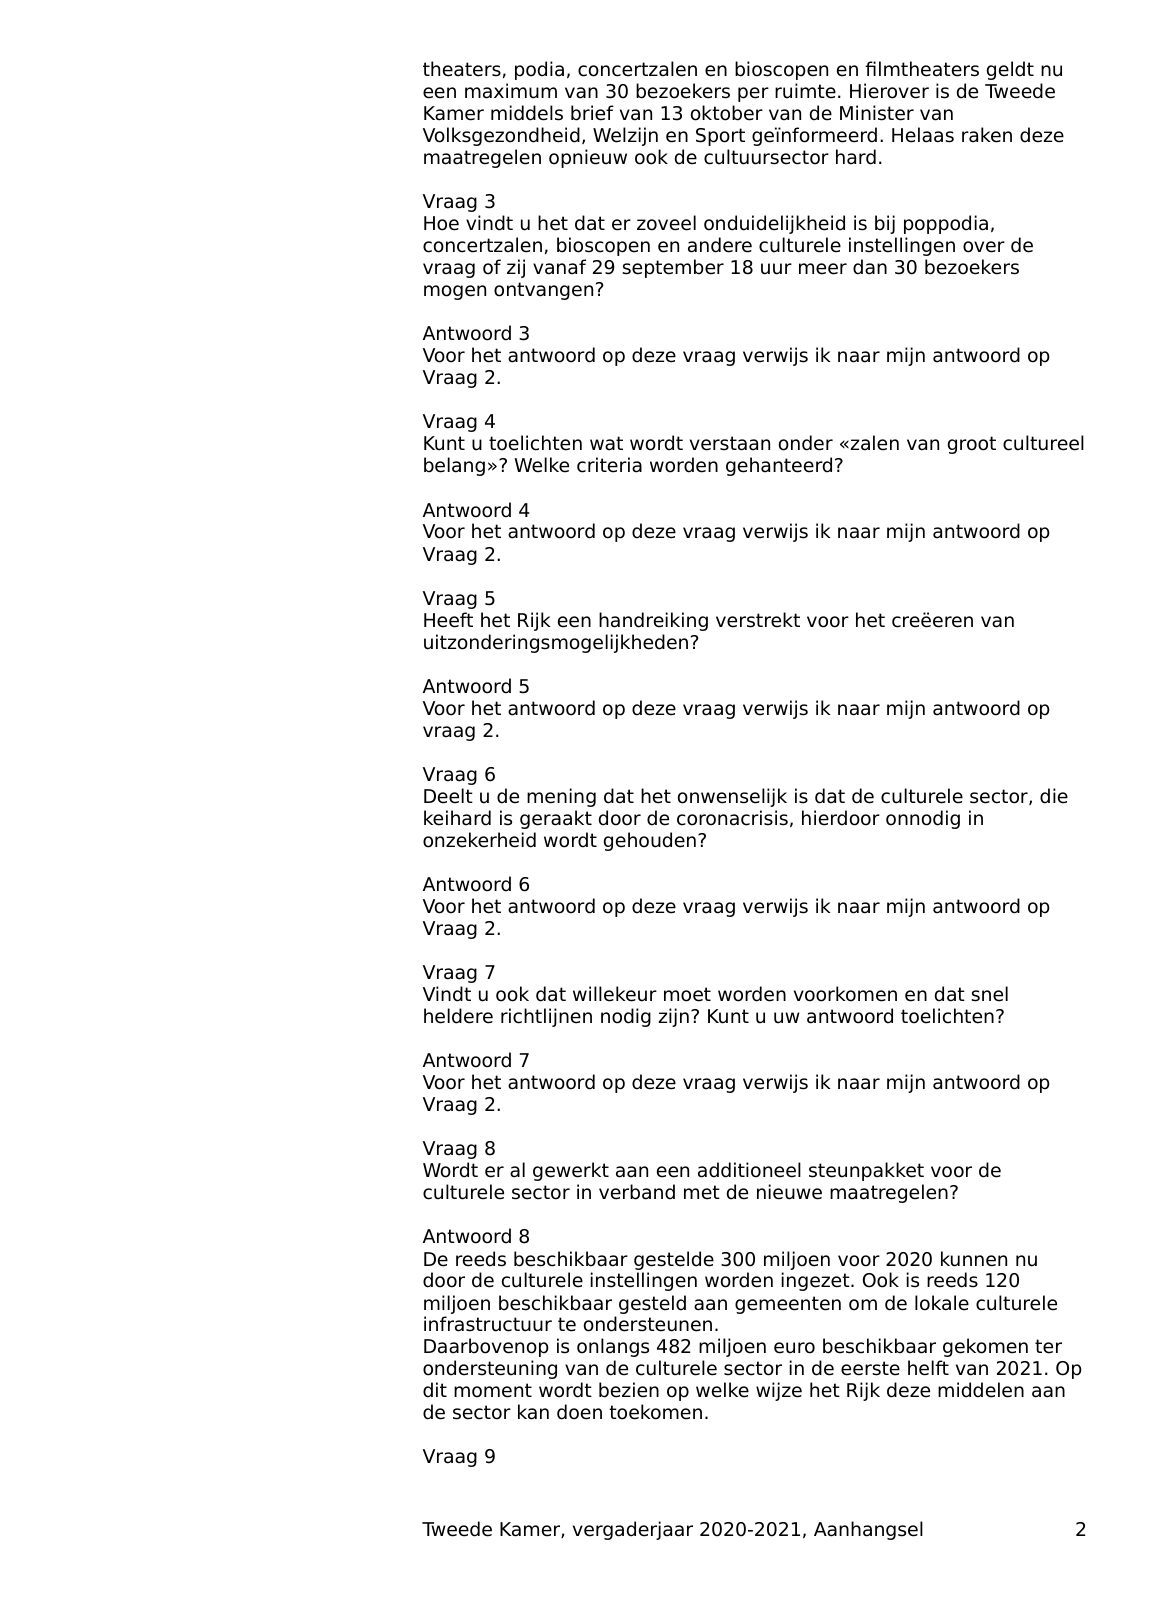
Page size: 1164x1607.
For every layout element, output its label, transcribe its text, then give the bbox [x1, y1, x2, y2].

text Vraag 6 [422, 764, 1087, 786]
text Vraag 8 [422, 1138, 1087, 1160]
text Antwoord 5 [422, 676, 1087, 698]
text Heeft het Rijk een handreiking verstrekt voor het creëeren van uitzonderingsmogelijkheden? [422, 609, 1087, 653]
text De reeds beschikbaar gestelde 300 miljoen voor 2020 kunnen nu door de culturele instellingen worden ingezet. Ook is reeds 120 miljoen beschikbaar gesteld aan gemeenten om de lokale culturele infrastructuur te ondersteunen. [422, 1248, 1087, 1336]
text Vindt u ook dat willekeur moet worden voorkomen en dat snel heldere richtlijnen nodig zijn? Kunt u uw antwoord toelichten? [422, 984, 1087, 1028]
text Voor het antwoord op deze vraag verwijs ik naar mijn antwoord op Vraag 2. [422, 345, 1087, 389]
text Antwoord 8 [422, 1226, 1087, 1248]
text Vraag 5 [422, 588, 1087, 609]
text Voor het antwoord op deze vraag verwijs ik naar mijn antwoord op Vraag 2. [422, 896, 1087, 940]
text theaters, podia, concertzalen en bioscopen en filmtheaters geldt nu een maximum van 30 bezoekers per ruimte. Hierover is de Tweede Kamer middels brief van 13 oktober van de Minister van Volksgezondheid, Welzijn en Sport geïnformeerd. Helaas raken deze maatregelen opnieuw ook de cultuursector hard. [422, 59, 1087, 169]
text Daarbovenop is onlangs 482 miljoen euro beschikbaar gekomen ter ondersteuning van de culturele sector in de eerste helft van 2021. Op dit moment wordt bezien op welke wijze het Rijk deze middelen aan de sector kan doen toekomen. [422, 1336, 1087, 1424]
text Antwoord 4 [422, 499, 1087, 521]
text Voor het antwoord op deze vraag verwijs ik naar mijn antwoord op vraag 2. [422, 698, 1087, 742]
text Antwoord 3 [422, 323, 1087, 345]
text Voor het antwoord op deze vraag verwijs ik naar mijn antwoord op Vraag 2. [422, 1072, 1087, 1116]
text Antwoord 6 [422, 874, 1087, 896]
text Voor het antwoord op deze vraag verwijs ik naar mijn antwoord op Vraag 2. [422, 521, 1087, 565]
text Deelt u de mening dat het onwenselijk is dat de culturele sector, die keihard is geraakt door de coronacrisis, hierdoor onnodig in onzekerheid wordt gehouden? [422, 786, 1087, 852]
text Kunt u toelichten wat wordt verstaan onder «zalen van groot cultureel belang»? Welke criteria worden gehanteerd? [422, 433, 1087, 477]
text Vraag 4 [422, 411, 1087, 433]
text Vraag 3 [422, 191, 1087, 213]
text Vraag 7 [422, 962, 1087, 984]
text Vraag 9 [422, 1446, 1087, 1468]
text Wordt er al gewerkt aan een additioneel steunpakket voor de culturele sector in verband met de nieuwe maatregelen? [422, 1160, 1087, 1204]
text Antwoord 7 [422, 1050, 1087, 1072]
text Hoe vindt u het dat er zoveel onduidelijkheid is bij poppodia, concertzalen, bioscopen en andere culturele instellingen over de vraag of zij vanaf 29 september 18 uur meer dan 30 bezoekers mogen ontvangen? [422, 213, 1087, 301]
